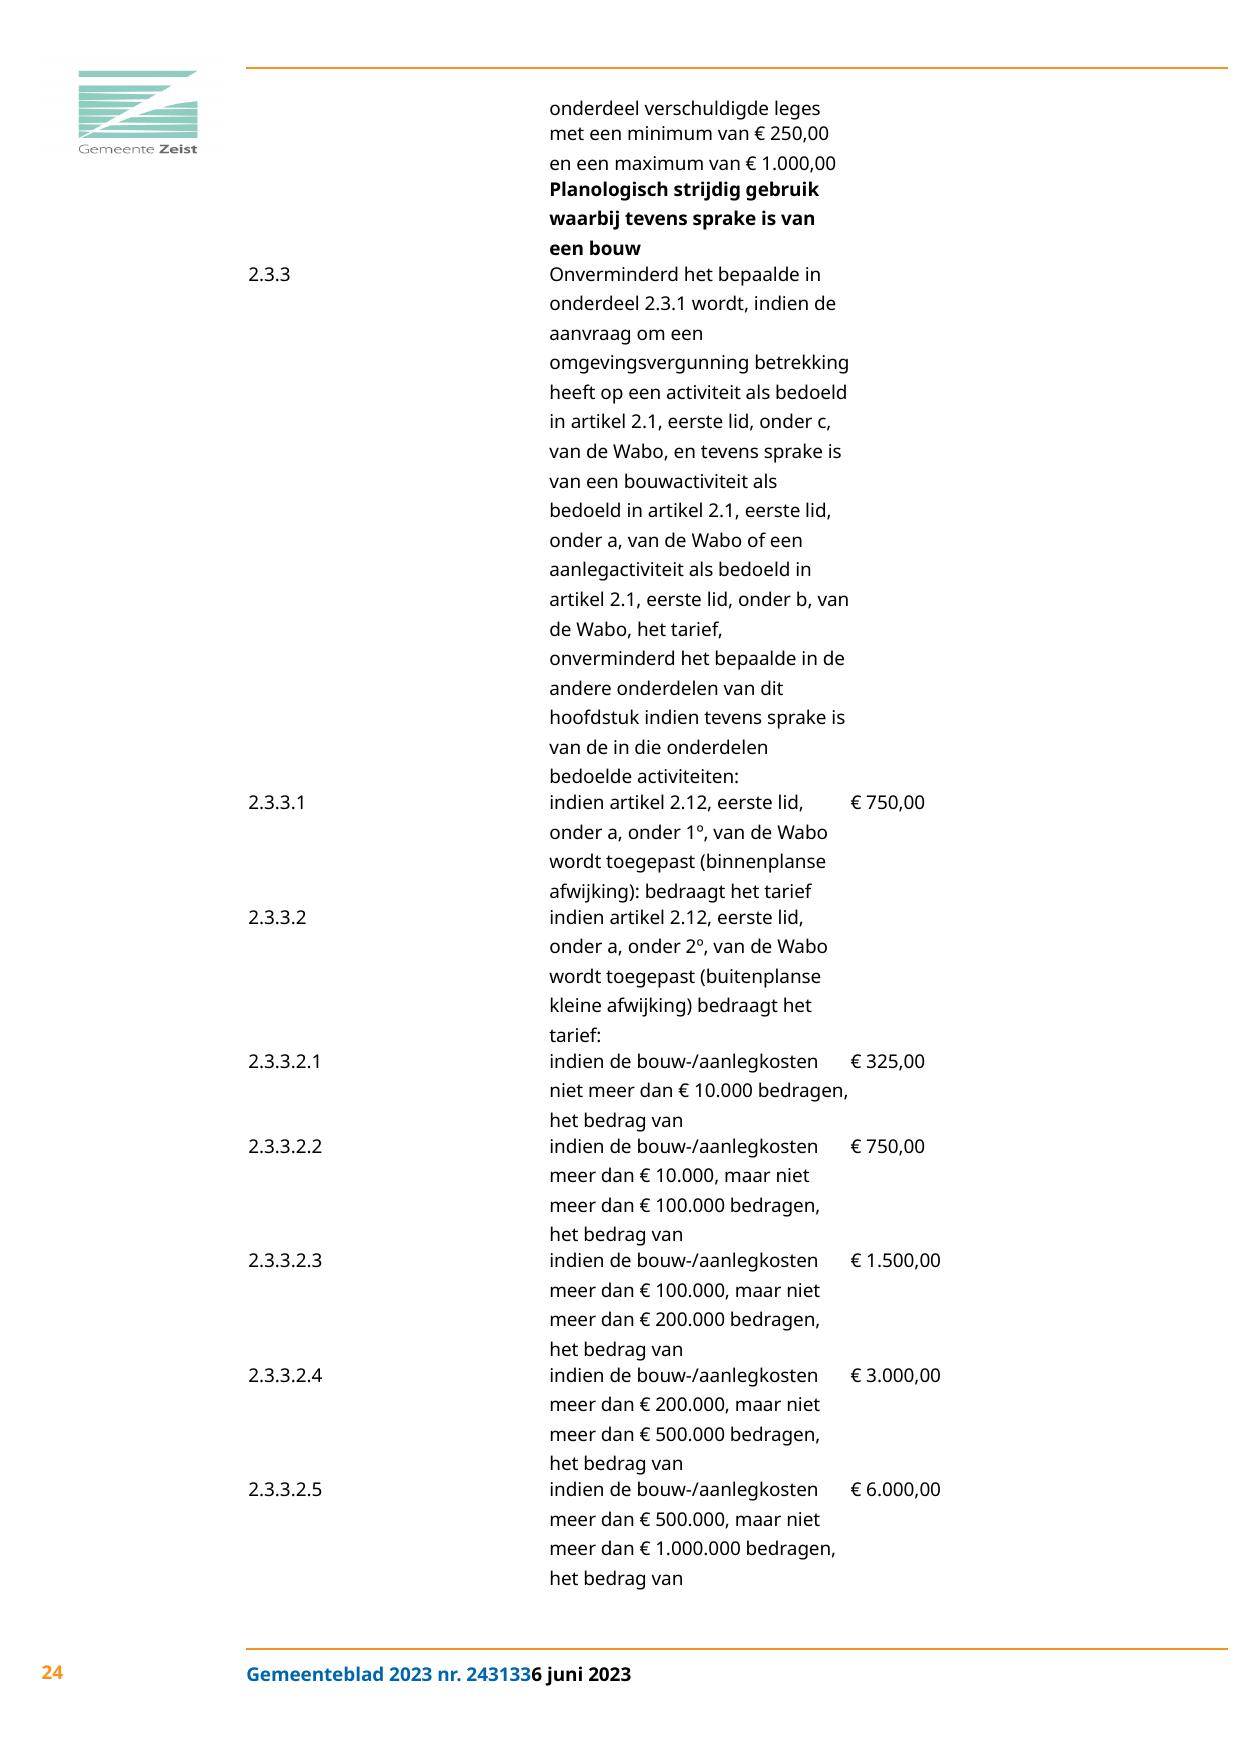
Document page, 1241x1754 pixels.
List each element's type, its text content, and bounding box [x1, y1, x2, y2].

table_cell indien de bouw-/aanlegkosten niet meer dan € 10.000 bedragen, het bedrag van [549, 1048, 850, 1133]
table_cell indien de bouw-/aanlegkosten meer dan € 500.000, maar niet meer dan € 1.000.000 bedragen, het bedrag van [549, 1476, 850, 1591]
table_cell [248, 121, 549, 176]
table_cell 2.3.3.2.5 [248, 1476, 549, 1591]
table_cell indien artikel 2.12, eerste lid, onder a, onder 1º, van de Wabo wordt toegepast (binnenplanse afwijking): bedraagt het tarief [549, 789, 850, 904]
table_cell [248, 176, 549, 261]
table_cell € 325,00 [850, 1048, 1152, 1133]
table_cell met een minimum van € 250,00 en een maximum van € 1.000,00 [549, 121, 850, 176]
table_cell [850, 121, 1152, 176]
table_cell indien de bouw-/aanlegkosten meer dan € 100.000, maar niet meer dan € 200.000 bedragen, het bedrag van [549, 1247, 850, 1362]
table_cell 2.3.3.2 [248, 904, 549, 1048]
table_cell 2.3.3.2.3 [248, 1247, 549, 1362]
table_cell 2.3.3.2.4 [248, 1362, 549, 1476]
table_cell € 750,00 [850, 1133, 1152, 1247]
table_cell [248, 95, 549, 121]
table_cell [850, 904, 1152, 1048]
table_cell 2.3.3.1 [248, 789, 549, 904]
table_cell Onverminderd het bepaalde in onderdeel 2.3.1 wordt, indien de aanvraag om een omgevingsvergunning betrekking heeft op een activiteit als bedoeld in artikel 2.1, eerste lid, onder c, van de Wabo, en tevens sprake is van een bouwactiviteit als bedoeld in artikel 2.1, eerste lid, onder a, van de Wabo of een aanlegactiviteit als bedoeld in artikel 2.1, eerste lid, onder b, van de Wabo, het tarief, onverminderd het bepaalde in de andere onderdelen van dit hoofdstuk indien tevens sprake is van de in die onderdelen bedoelde activiteiten: [549, 261, 850, 789]
table_cell € 3.000,00 [850, 1362, 1152, 1476]
table_cell [850, 176, 1152, 261]
table_cell 2.3.3.2.2 [248, 1133, 549, 1247]
table_cell indien artikel 2.12, eerste lid, onder a, onder 2º, van de Wabo wordt toegepast (buitenplanse kleine afwijking) bedraagt het tarief: [549, 904, 850, 1048]
table_cell € 750,00 [850, 789, 1152, 904]
table_cell 2.3.3.2.1 [248, 1048, 549, 1133]
table_cell Planologisch strijdig gebruik waarbij tevens sprake is van een bouw [549, 176, 850, 261]
table_cell € 1.500,00 [850, 1247, 1152, 1362]
table_cell onderdeel verschuldigde leges [549, 95, 850, 121]
table_cell indien de bouw-/aanlegkosten meer dan € 200.000, maar niet meer dan € 500.000 bedragen, het bedrag van [549, 1362, 850, 1476]
table_cell 2.3.3 [248, 261, 549, 789]
table_cell [850, 261, 1152, 789]
table_cell [850, 95, 1152, 121]
table_cell indien de bouw-/aanlegkosten meer dan € 10.000, maar niet meer dan € 100.000 bedragen, het bedrag van [549, 1133, 850, 1247]
table_cell € 6.000,00 [850, 1476, 1152, 1591]
picture [41, 47, 231, 172]
